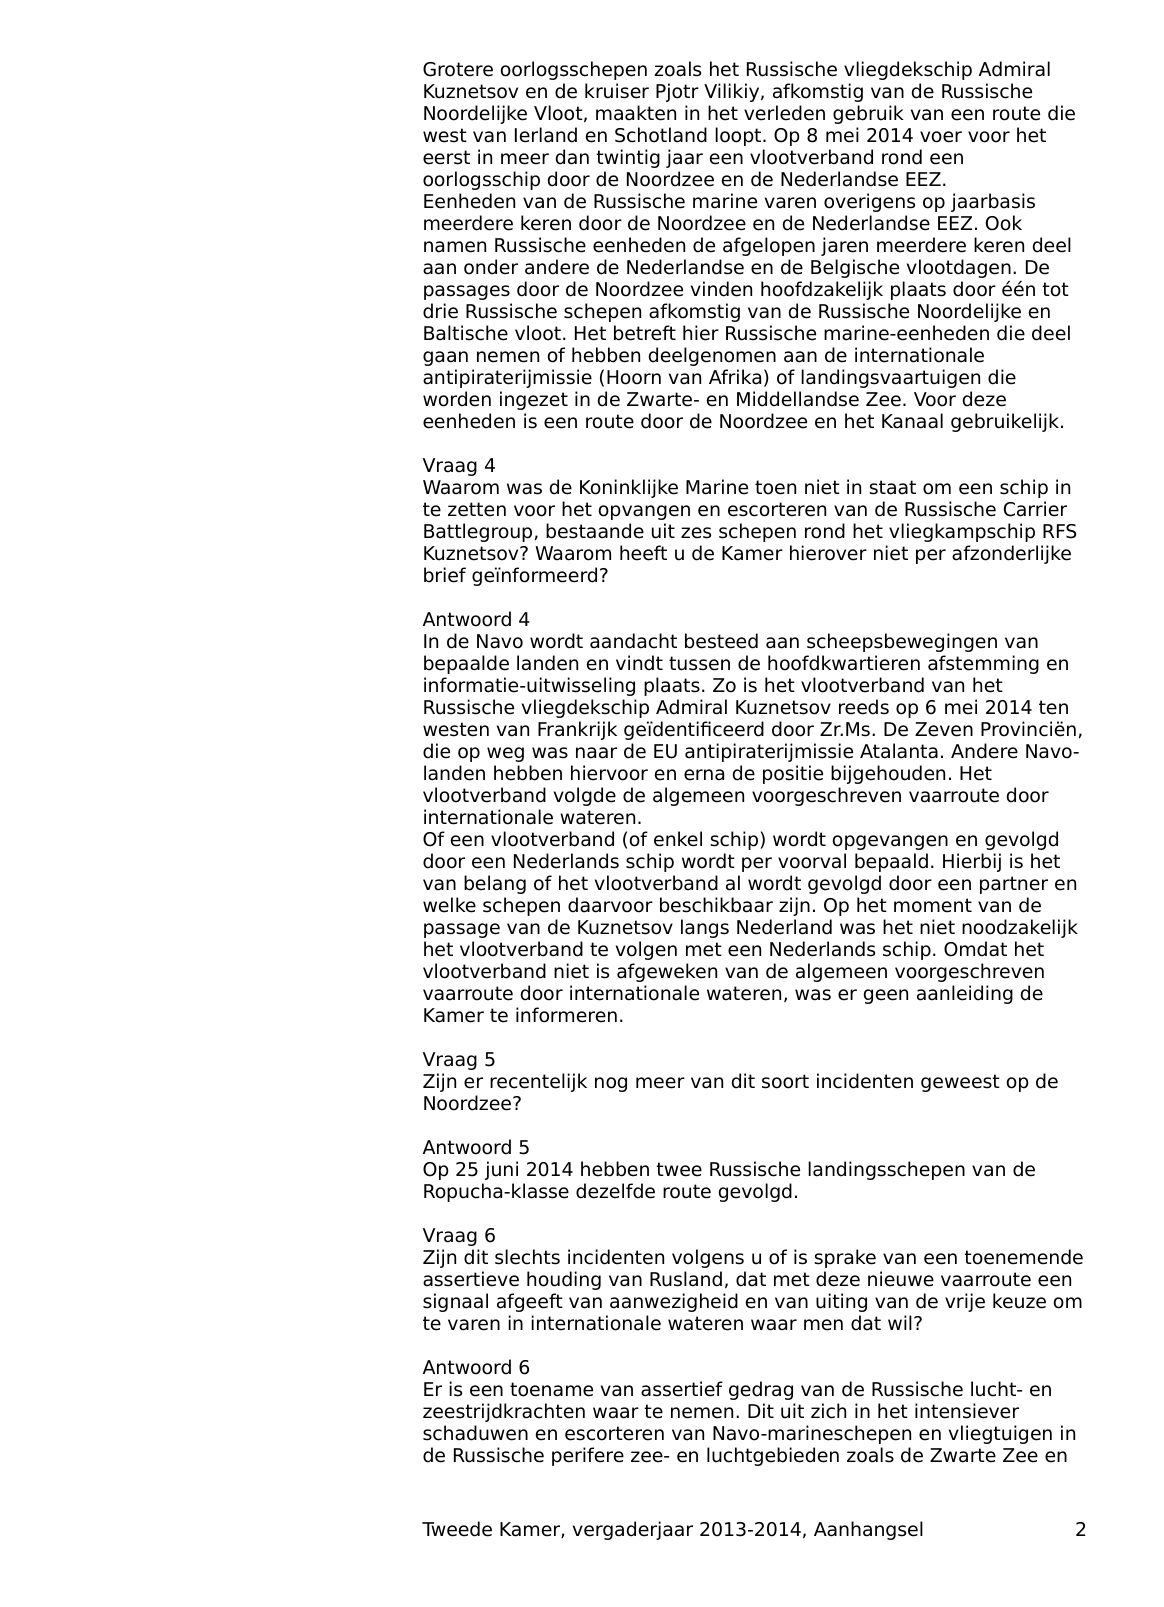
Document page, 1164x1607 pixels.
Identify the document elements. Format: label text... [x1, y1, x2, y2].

text Grotere oorlogsschepen zoals het Russische vliegdekschip Admiral Kuznetsov en de kruiser Pjotr Vilikiy, afkomstig van de Russische Noordelijke Vloot, maakten in het verleden gebruik van een route die west van Ierland en Schotland loopt. Op 8 mei 2014 voer voor het eerst in meer dan twintig jaar een vlootverband rond een oorlogsschip door de Noordzee en de Nederlandse EEZ. [422, 59, 1087, 191]
text Eenheden van de Russische marine varen overigens op jaarbasis meerdere keren door de Noordzee en de Nederlandse EEZ. Ook namen Russische eenheden de afgelopen jaren meerdere keren deel aan onder andere de Nederlandse en de Belgische vlootdagen. De passages door de Noordzee vinden hoofdzakelijk plaats door één tot drie Russische schepen afkomstig van de Russische Noordelijke en Baltische vloot. Het betreft hier Russische marine-eenheden die deel gaan nemen of hebben deelgenomen aan de internationale antipiraterijmissie (Hoorn van Afrika) of landingsvaartuigen die worden ingezet in de Zwarte- en Middellandse Zee. Voor deze eenheden is een route door de Noordzee en het Kanaal gebruikelijk. [422, 191, 1087, 433]
text Antwoord 4 [422, 609, 1087, 631]
text Zijn dit slechts incidenten volgens u of is sprake van een toenemende assertieve houding van Rusland, dat met deze nieuwe vaarroute een signaal afgeeft van aanwezigheid en van uiting van de vrije keuze om te varen in internationale wateren waar men dat wil? [422, 1247, 1087, 1335]
text Vraag 5 [422, 1049, 1087, 1071]
text Vraag 6 [422, 1225, 1087, 1247]
text Antwoord 5 [422, 1137, 1087, 1159]
text In de Navo wordt aandacht besteed aan scheepsbewegingen van bepaalde landen en vindt tussen de hoofdkwartieren afstemming en informatie-uitwisseling plaats. Zo is het vlootverband van het Russische vliegdekschip Admiral Kuznetsov reeds op 6 mei 2014 ten westen van Frankrijk geïdentificeerd door Zr.Ms. De Zeven Provinciën, die op weg was naar de EU antipiraterijmissie Atalanta. Andere Navo-landen hebben hiervoor en erna de positie bijgehouden. Het vlootverband volgde de algemeen voorgeschreven vaarroute door internationale wateren. [422, 631, 1087, 829]
text Op 25 juni 2014 hebben twee Russische landingsschepen van de Ropucha-klasse dezelfde route gevolgd. [422, 1159, 1087, 1203]
text Er is een toename van assertief gedrag van de Russische lucht- en zeestrijdkrachten waar te nemen. Dit uit zich in het intensiever schaduwen en escorteren van Navo-marineschepen en vliegtuigen in de Russische perifere zee- en luchtgebieden zoals de Zwarte Zee en [422, 1379, 1087, 1467]
text Vraag 4 [422, 455, 1087, 477]
text Antwoord 6 [422, 1357, 1087, 1379]
text Of een vlootverband (of enkel schip) wordt opgevangen en gevolgd door een Nederlands schip wordt per voorval bepaald. Hierbij is het van belang of het vlootverband al wordt gevolgd door een partner en welke schepen daarvoor beschikbaar zijn. Op het moment van de passage van de Kuznetsov langs Nederland was het niet noodzakelijk het vlootverband te volgen met een Nederlands schip. Omdat het vlootverband niet is afgeweken van de algemeen voorgeschreven vaarroute door internationale wateren, was er geen aanleiding de Kamer te informeren. [422, 829, 1087, 1027]
text Zijn er recentelijk nog meer van dit soort incidenten geweest op de Noordzee? [422, 1071, 1087, 1115]
text Waarom was de Koninklijke Marine toen niet in staat om een schip in te zetten voor het opvangen en escorteren van de Russische Carrier Battlegroup, bestaande uit zes schepen rond het vliegkampschip RFS Kuznetsov? Waarom heeft u de Kamer hierover niet per afzonderlijke brief geïnformeerd? [422, 477, 1087, 587]
